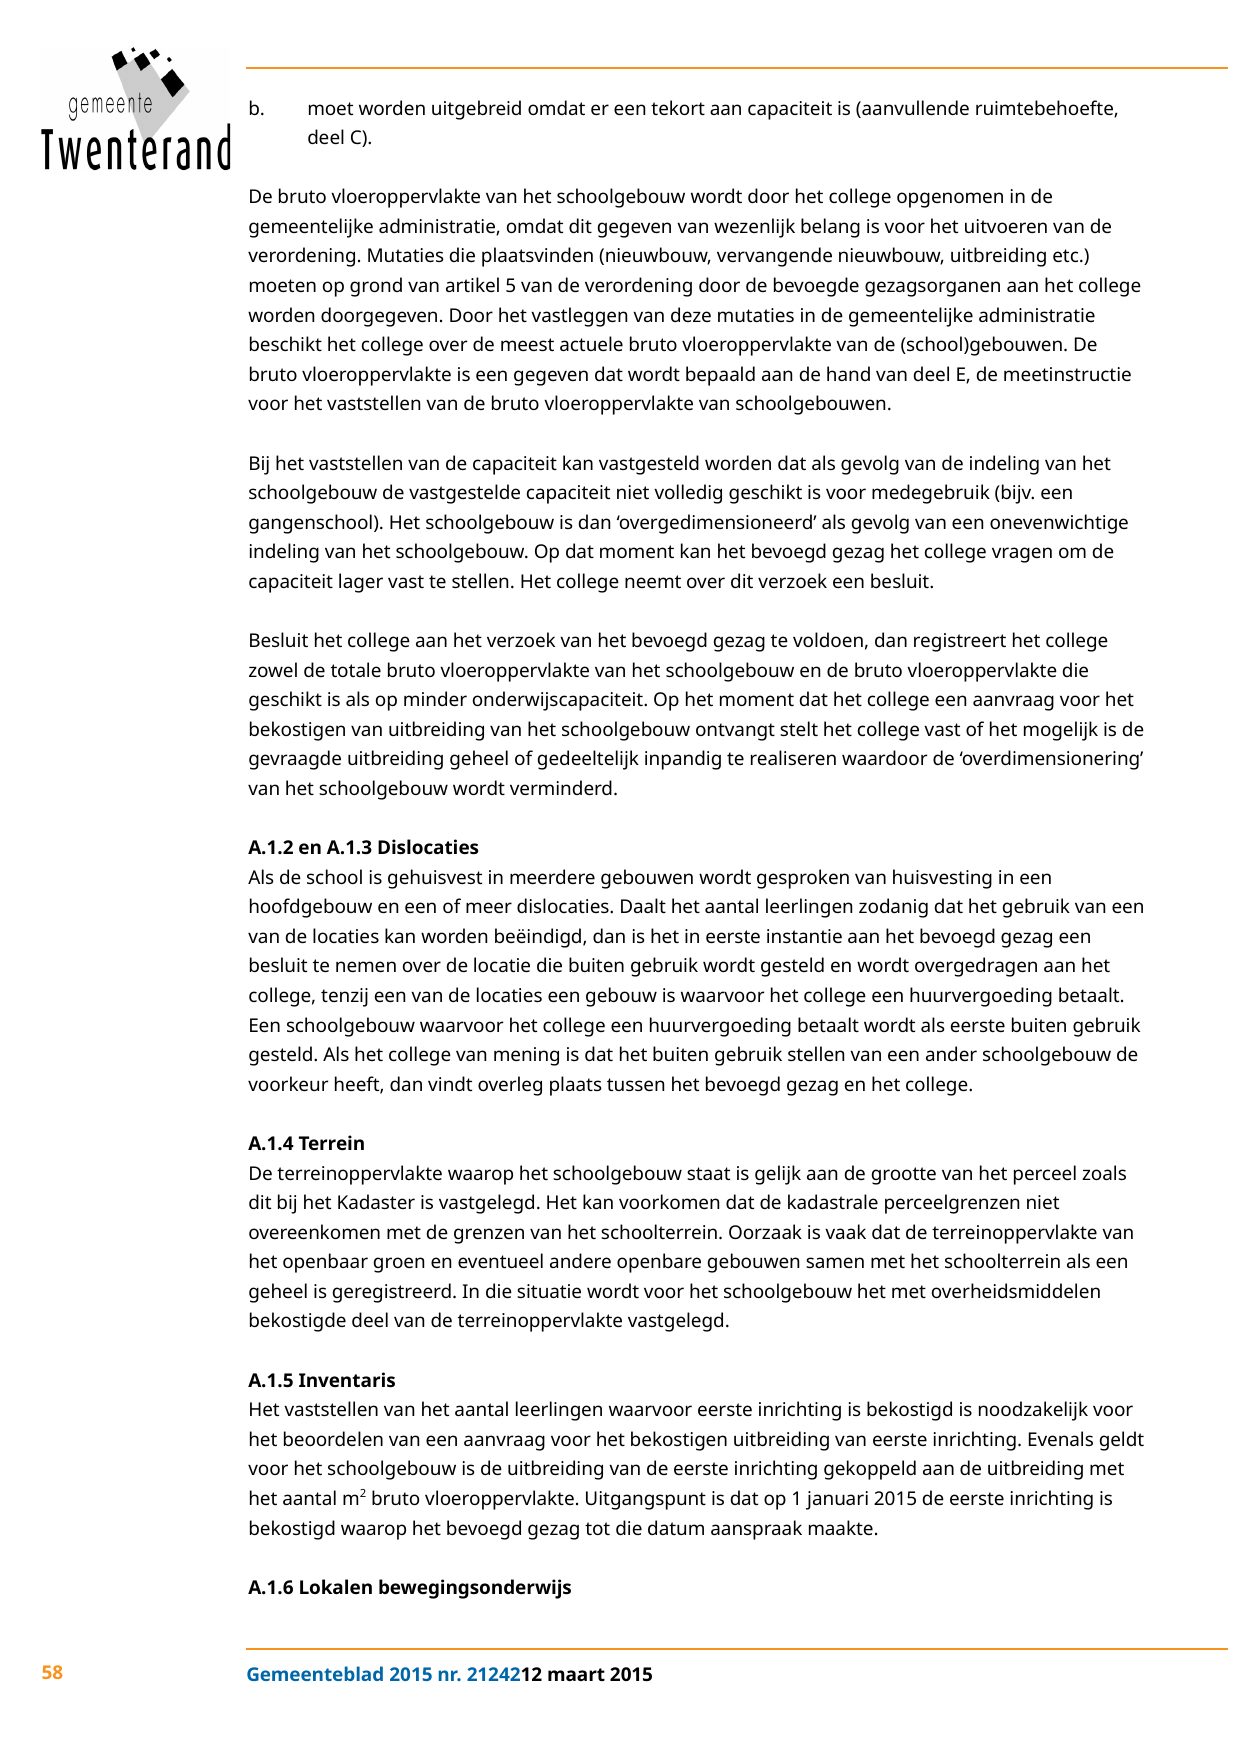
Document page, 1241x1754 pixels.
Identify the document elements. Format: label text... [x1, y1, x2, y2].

text A.1.2 en A.1.3 Dislocaties [248, 834, 1152, 860]
text A.1.5 Inventaris [248, 1367, 1152, 1393]
text De terreinoppervlakte waarop het schoolgebouw staat is gelijk aan de grootte van het perceel zoals dit bij het Kadaster is vastgelegd. Het kan voorkomen dat de kadastrale perceelgrenzen niet overeenkomen met de grenzen van het schoolterrein. Oorzaak is vaak dat de terreinoppervlakte van het openbaar groen en eventueel andere openbare gebouwen samen met het schoolterrein als een geheel is geregistreerd. In die situatie wordt voor het schoolgebouw het met overheidsmiddelen bekostigde deel van de terreinoppervlakte vastgelegd. [248, 1160, 1152, 1333]
text A.1.4 Terrein [248, 1130, 1152, 1156]
text A.1.6 Lokalen bewegingsonderwijs [248, 1574, 1152, 1600]
picture [41, 47, 231, 172]
text Het vaststellen van het aantal leerlingen waarvoor eerste inrichting is bekostigd is noodzakelijk voor het beoordelen van een aanvraag voor het bekostigen uitbreiding van eerste inrichting. Evenals geldt voor het schoolgebouw is de uitbreiding van de eerste inrichting gekoppeld aan de uitbreiding met het aantal m2 bruto vloeroppervlakte. Uitgangspunt is dat op 1 januari 2015 de eerste inrichting is bekostigd waarop het bevoegd gezag tot die datum aanspraak maakte. [248, 1396, 1152, 1541]
text De bruto vloeroppervlakte van het schoolgebouw wordt door het college opgenomen in de gemeentelijke administratie, omdat dit gegeven van wezenlijk belang is voor het uitvoeren van de verordening. Mutaties die plaatsvinden (nieuwbouw, vervangende nieuwbouw, uitbreiding etc.) moeten op grond van artikel 5 van de verordening door de bevoegde gezagsorganen aan het college worden doorgegeven. Door het vastleggen van deze mutaties in de gemeentelijke administratie beschikt het college over de meest actuele bruto vloeroppervlakte van de (school)gebouwen. De bruto vloeroppervlakte is een gegeven dat wordt bepaald aan de hand van deel E, de meetinstructie voor het vaststellen van de bruto vloeroppervlakte van schoolgebouwen. [248, 183, 1152, 416]
text Besluit het college aan het verzoek van het bevoegd gezag te voldoen, dan registreert het college zowel de totale bruto vloeroppervlakte van het schoolgebouw en de bruto vloeroppervlakte die geschikt is als op minder onderwijscapaciteit. Op het moment dat het college een aanvraag voor het bekostigen van uitbreiding van het schoolgebouw ontvangt stelt het college vast of het mogelijk is de gevraagde uitbreiding geheel of gedeeltelijk inpandig te realiseren waardoor de ‘overdimensionering’ van het schoolgebouw wordt verminderd. [248, 627, 1152, 801]
text Als de school is gehuisvest in meerdere gebouwen wordt gesproken van huisvesting in een hoofdgebouw en een of meer dislocaties. Daalt het aantal leerlingen zodanig dat het gebruik van een van de locaties kan worden beëindigd, dan is het in eerste instantie aan het bevoegd gezag een besluit te nemen over de locatie die buiten gebruik wordt gesteld en wordt overgedragen aan het college, tenzij een van de locaties een gebouw is waarvoor het college een huurvergoeding betaalt. Een schoolgebouw waarvoor het college een huurvergoeding betaalt wordt als eerste buiten gebruik gesteld. Als het college van mening is dat het buiten gebruik stellen van een ander schoolgebouw de voorkeur heeft, dan vindt overleg plaats tussen het bevoegd gezag en het college. [248, 864, 1152, 1097]
list moet worden uitgebreid omdat er een tekort aan capaciteit is (aanvullende ruimtebehoefte, deel C). [248, 95, 1152, 150]
text Bij het vaststellen van de capaciteit kan vastgesteld worden dat als gevolg van de indeling van het schoolgebouw de vastgestelde capaciteit niet volledig geschikt is voor medegebruik (bijv. een gangenschool). Het schoolgebouw is dan ‘overgedimensioneerd’ als gevolg van een onevenwichtige indeling van het schoolgebouw. Op dat moment kan het bevoegd gezag het college vragen om de capaciteit lager vast te stellen. Het college neemt over dit verzoek een besluit. [248, 450, 1152, 594]
